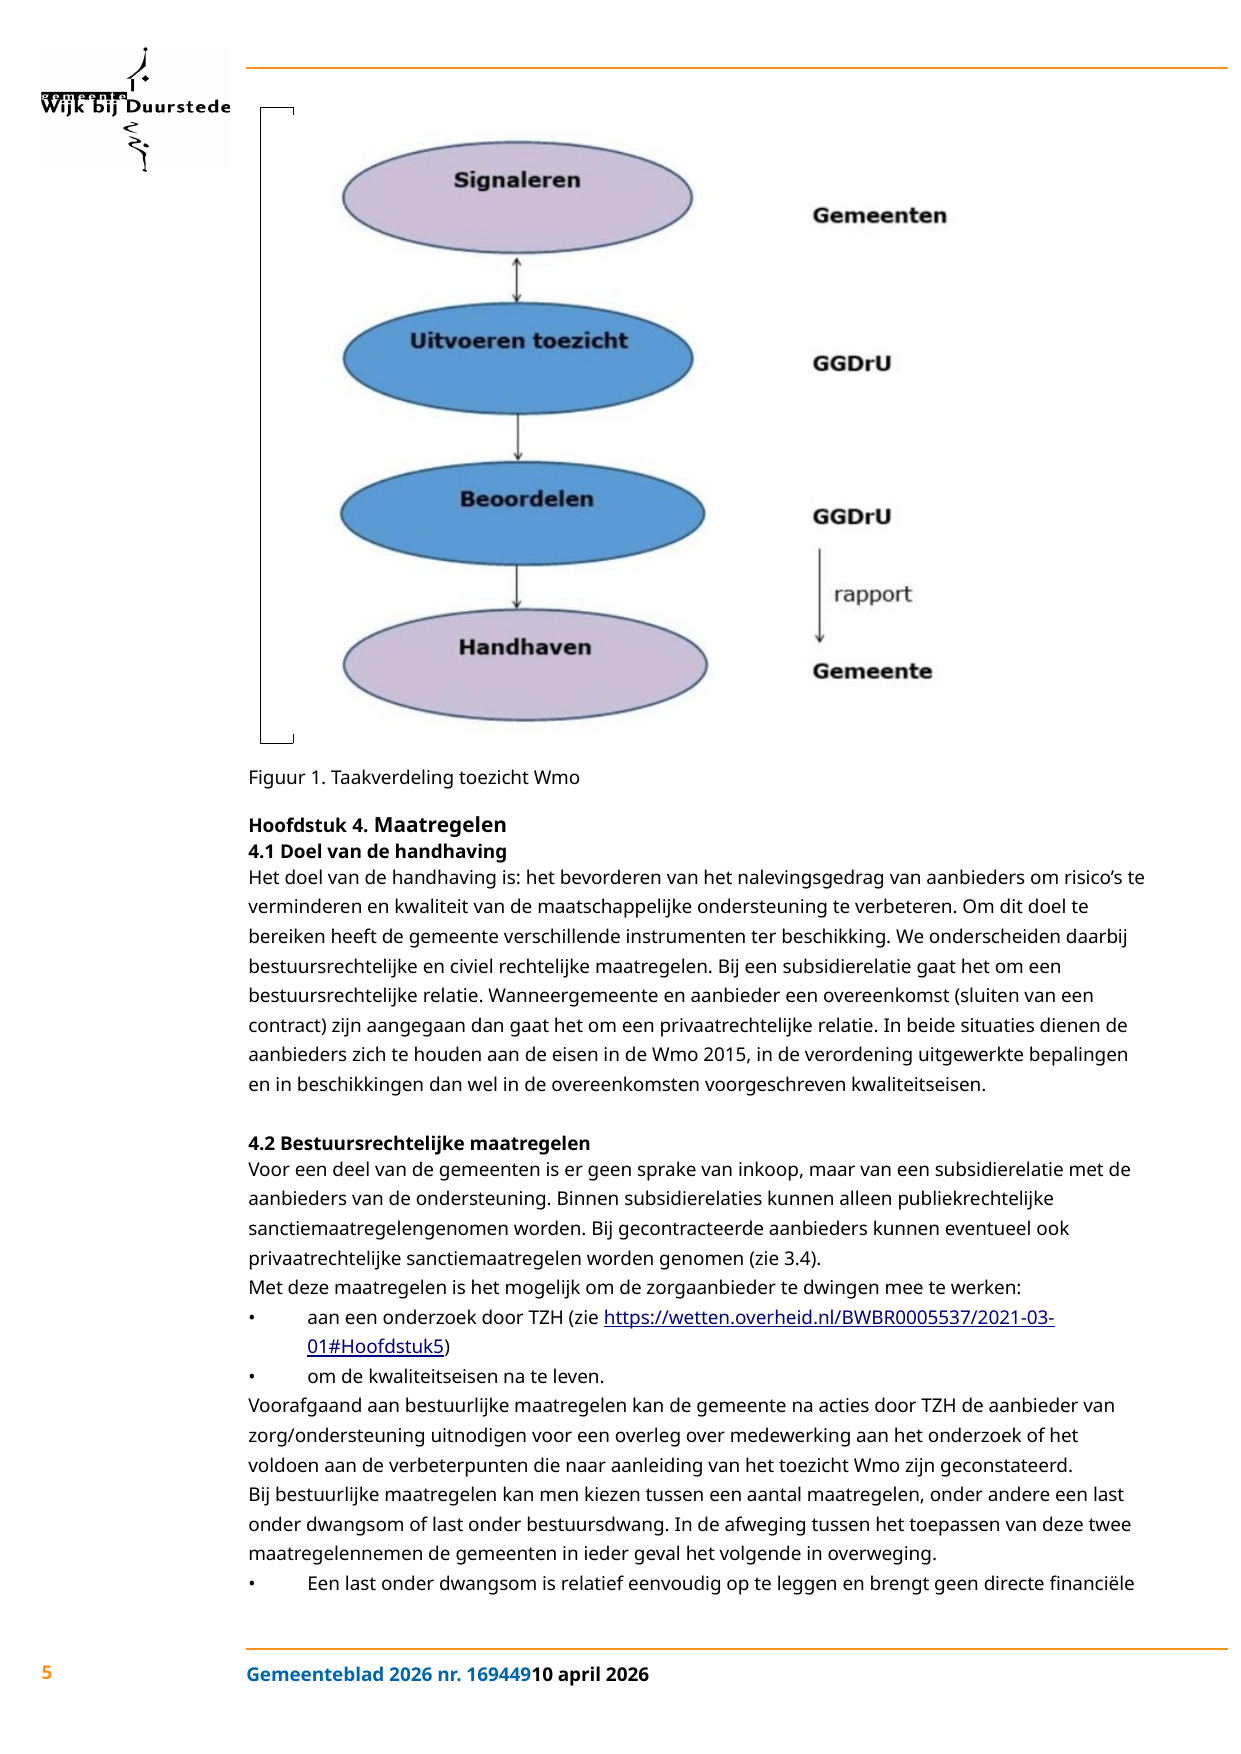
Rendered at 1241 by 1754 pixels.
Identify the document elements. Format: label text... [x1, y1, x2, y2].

text 4.1 Doel van de handhaving [248, 838, 1152, 864]
picture [41, 47, 231, 172]
picture [268, 115, 978, 734]
text Figuur 1. Taakverdeling toezicht Wmo [248, 764, 1152, 790]
text Voorafgaand aan bestuurlijke maatregelen kan de gemeente na acties door TZH de aanbieder van zorg/ondersteuning uitnodigen voor een overleg over medewerking aan het onderzoek of het voldoen aan de verbeterpunten die naar aanleiding van het toezicht Wmo zijn geconstateerd. [248, 1393, 1152, 1478]
text Met deze maatregelen is het mogelijk om de zorgaanbieder te dwingen mee te werken: [248, 1274, 1152, 1300]
list aan een onderzoek door TZH (zie https://wetten.overheid.nl/BWBR0005537/2021-03-01#Hoofdstuk5) [248, 1304, 1152, 1359]
text Voor een deel van de gemeenten is er geen sprake van inkoop, maar van een subsidierelatie met de aanbieders van de ondersteuning. Binnen subsidierelaties kunnen alleen publiekrechtelijke sanctiemaatregelengenomen worden. Bij gecontracteerde aanbieders kunnen eventueel ook privaatrechtelijke sanctiemaatregelen worden genomen (zie 3.4). [248, 1156, 1152, 1271]
text Hoofdstuk 4. Maatregelen [248, 810, 1152, 838]
text Het doel van de handhaving is: het bevorderen van het nalevingsgedrag van aanbieders om risico’s te verminderen en kwaliteit van de maatschappelijke ondersteuning te verbeteren. Om dit doel te bereiken heeft de gemeente verschillende instrumenten ter beschikking. We onderscheiden daarbij bestuursrechtelijke en civiel rechtelijke maatregelen. Bij een subsidierelatie gaat het om een bestuursrechtelijke relatie. Wanneergemeente en aanbieder een overeenkomst (sluiten van een contract) zijn aangegaan dan gaat het om een privaatrechtelijke relatie. In beide situaties dienen de aanbieders zich te houden aan de eisen in de Wmo 2015, in de verordening uitgewerkte bepalingen en in beschikkingen dan wel in de overeenkomsten voorgeschreven kwaliteitseisen. [248, 864, 1152, 1097]
list om de kwaliteitseisen na te leven. [248, 1363, 1152, 1389]
list Een last onder dwangsom is relatief eenvoudig op te leggen en brengt geen directe financiële [248, 1570, 1152, 1596]
text 4.2 Bestuursrechtelijke maatregelen [248, 1130, 1152, 1156]
text Bij bestuurlijke maatregelen kan men kiezen tussen een aantal maatregelen, onder andere een last onder dwangsom of last onder bestuursdwang. In de afweging tussen het toepassen van deze twee maatregelennemen de gemeenten in ieder geval het volgende in overweging. [248, 1481, 1152, 1566]
